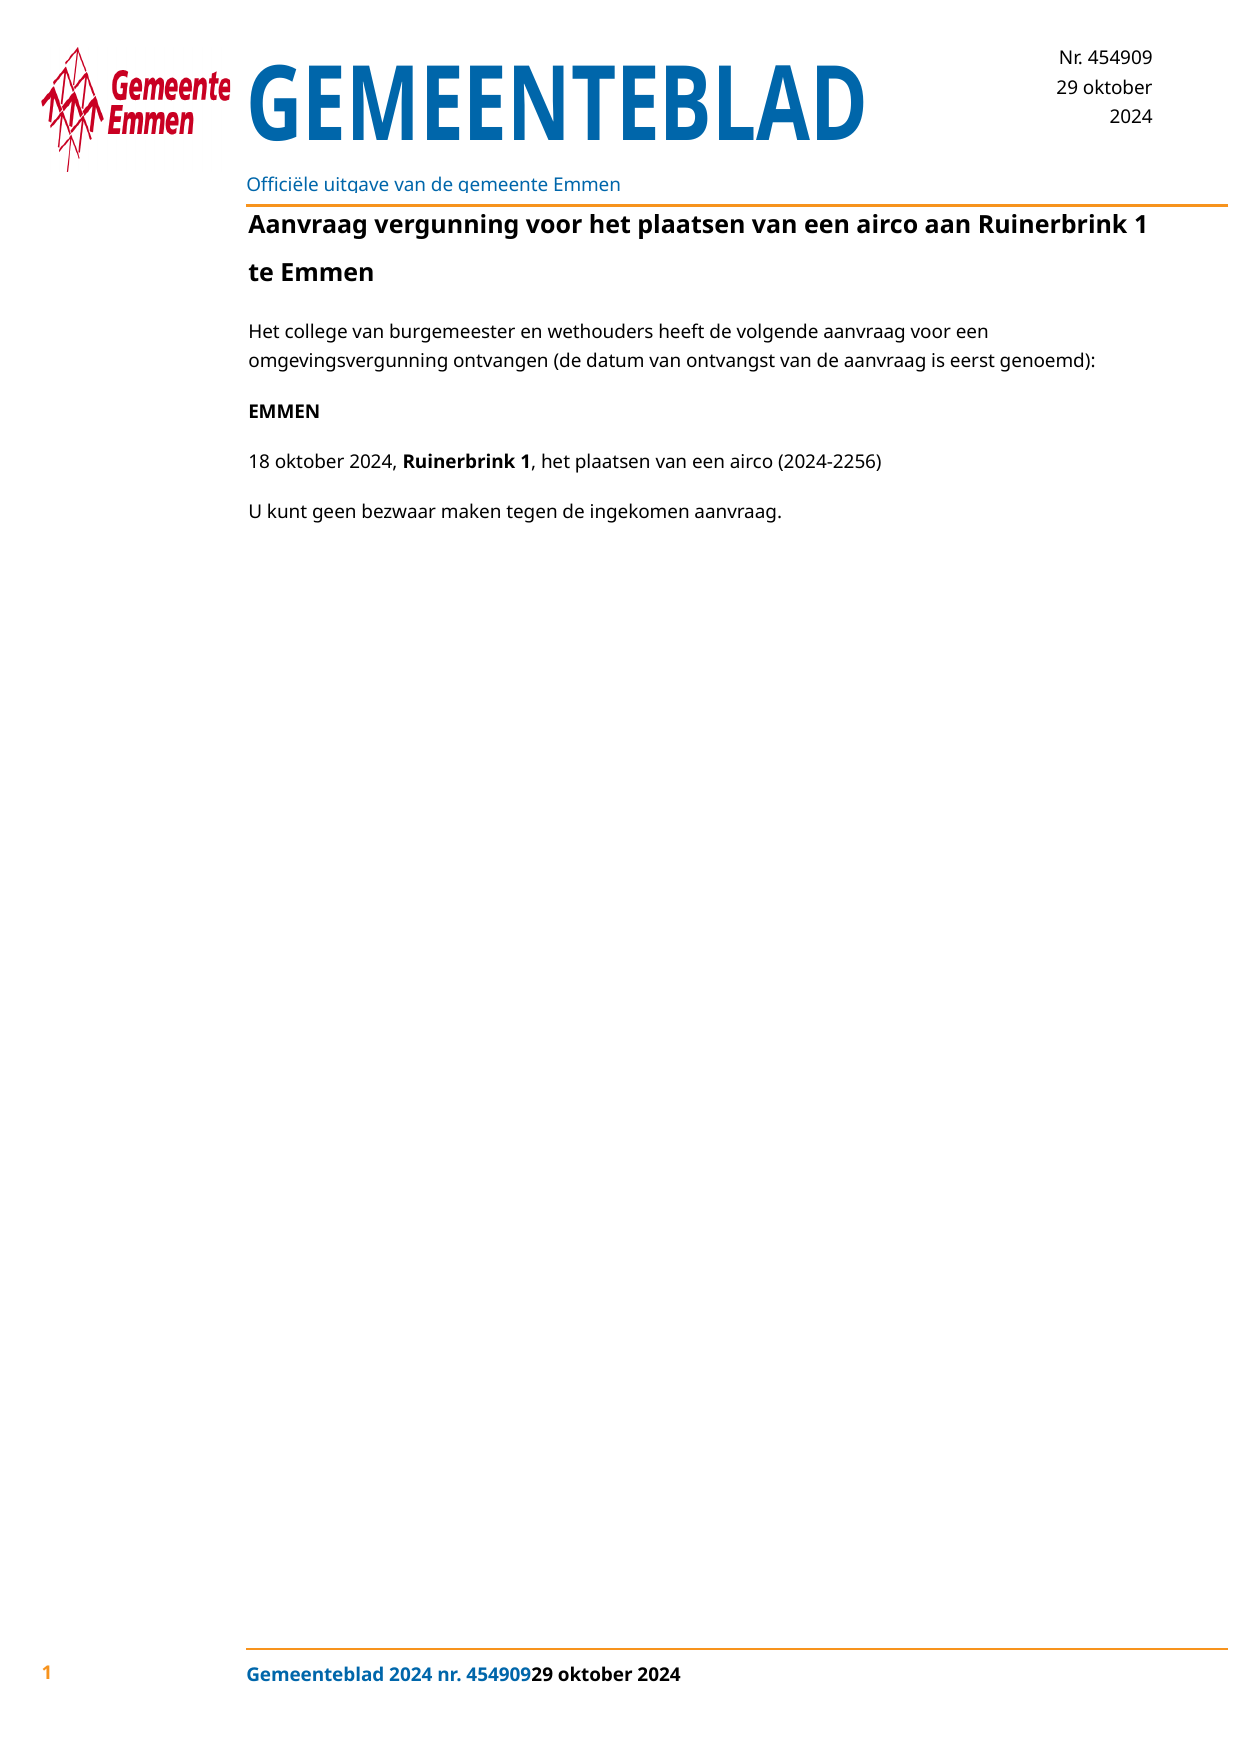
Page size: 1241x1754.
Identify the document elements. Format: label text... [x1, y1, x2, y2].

picture [41, 47, 231, 172]
text U kunt geen bezwaar maken tegen de ingekomen aanvraag. [248, 499, 1152, 524]
text Aanvraag vergunning voor het plaatsen van een airco aan Ruinerbrink 1 te Emmen [248, 207, 1152, 288]
text 18 oktober 2024, Ruinerbrink 1, het plaatsen van een airco (2024-2256) [248, 448, 1152, 474]
text Het college van burgemeester en wethouders heeft de volgende aanvraag voor een omgevingsvergunning ontvangen (de datum van ontvangst van de aanvraag is eerst genoemd): [248, 318, 1152, 373]
text EMMEN [248, 398, 1152, 424]
